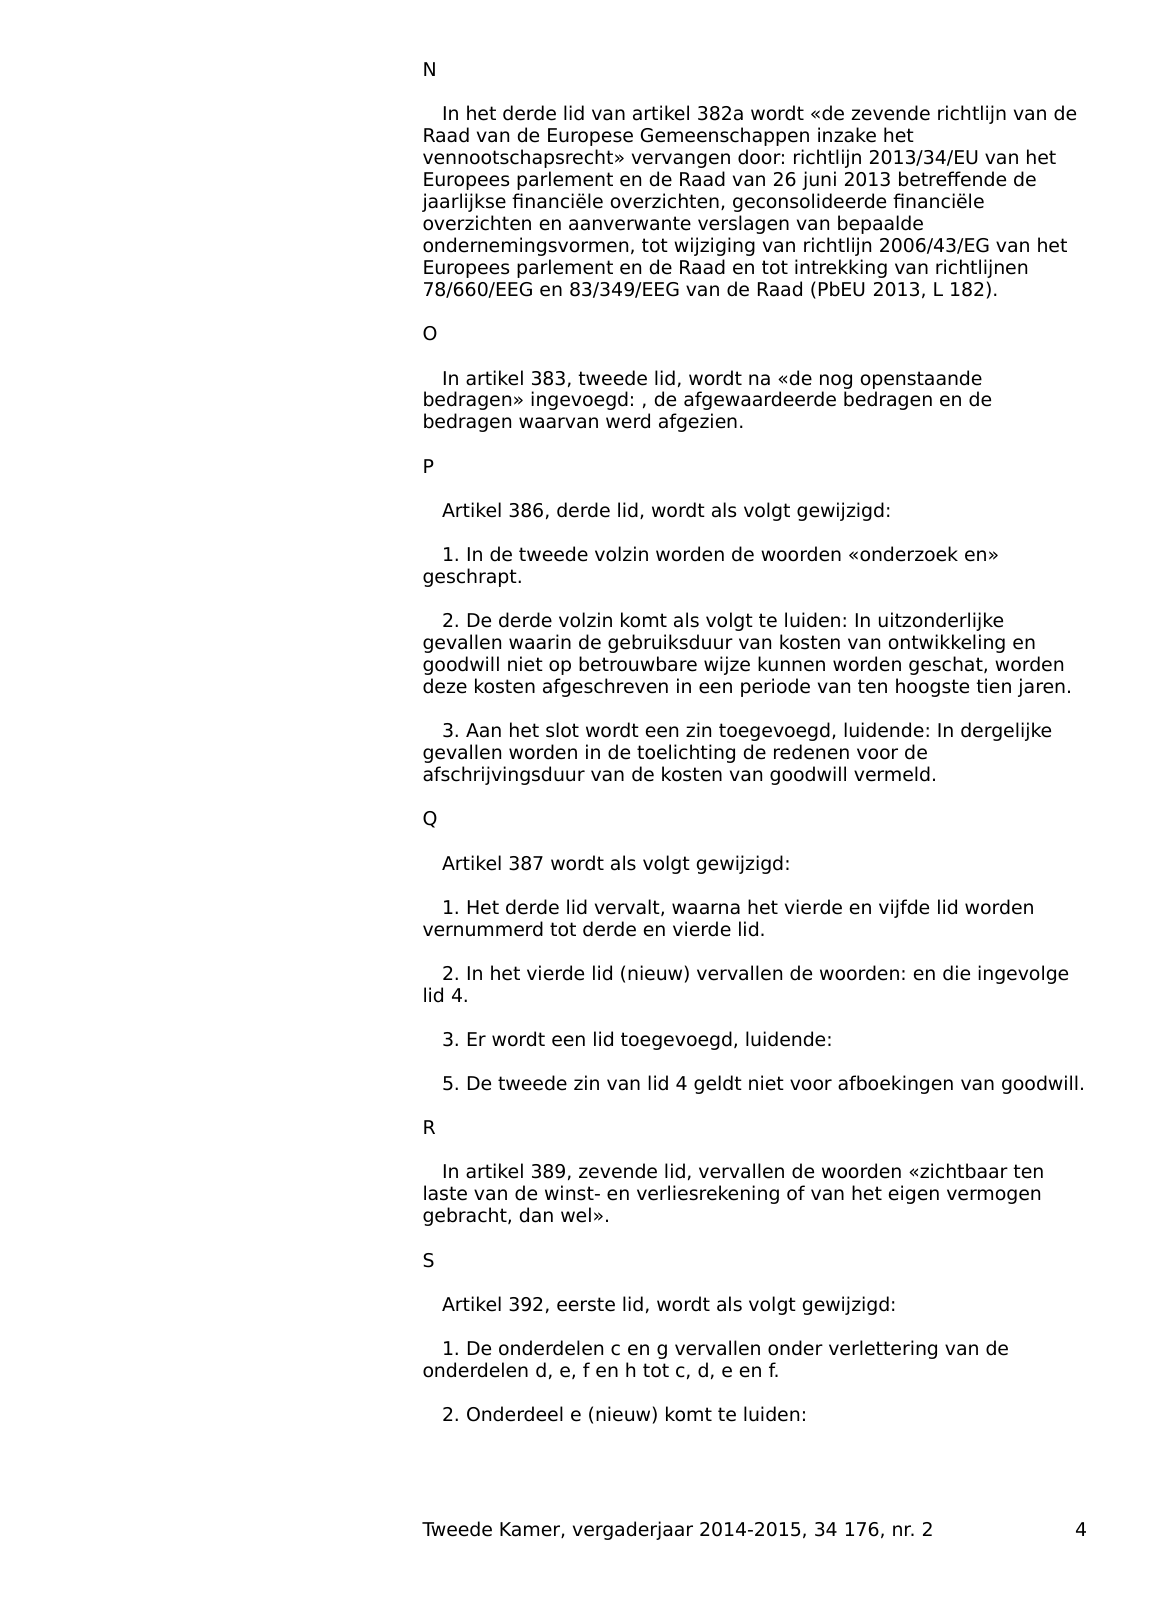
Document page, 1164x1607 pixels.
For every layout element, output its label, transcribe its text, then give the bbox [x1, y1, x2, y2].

text P [422, 456, 1087, 477]
text Q [422, 808, 1087, 830]
text 2. In het vierde lid (nieuw) vervallen de woorden: en die ingevolge lid 4. [422, 963, 1087, 1007]
text In artikel 389, zevende lid, vervallen de woorden «zichtbaar ten laste van de winst- en verliesrekening of van het eigen vermogen gebracht, dan wel». [422, 1161, 1087, 1227]
text 3. Aan het slot wordt een zin toegevoegd, luidende: In dergelijke gevallen worden in de toelichting de redenen voor de afschrijvingsduur van de kosten van goodwill vermeld. [422, 720, 1087, 786]
text Artikel 386, derde lid, wordt als volgt gewijzigd: [422, 500, 1087, 522]
text Artikel 392, eerste lid, wordt als volgt gewijzigd: [422, 1294, 1087, 1316]
text 2. De derde volzin komt als volgt te luiden: In uitzonderlijke gevallen waarin de gebruiksduur van kosten van ontwikkeling en goodwill niet op betrouwbare wijze kunnen worden geschat, worden deze kosten afgeschreven in een periode van ten hoogste tien jaren. [422, 610, 1087, 698]
text 3. Er wordt een lid toegevoegd, luidende: [422, 1029, 1087, 1051]
text 2. Onderdeel e (nieuw) komt te luiden: [422, 1404, 1087, 1426]
text Artikel 387 wordt als volgt gewijzigd: [422, 852, 1087, 874]
text N [422, 59, 1087, 81]
text 1. De onderdelen c en g vervallen onder verlettering van de onderdelen d, e, f en h tot c, d, e en f. [422, 1338, 1087, 1382]
text R [422, 1117, 1087, 1139]
text In het derde lid van artikel 382a wordt «de zevende richtlijn van de Raad van de Europese Gemeenschappen inzake het vennootschapsrecht» vervangen door: richtlijn 2013/34/EU van het Europees parlement en de Raad van 26 juni 2013 betreffende de jaarlijkse financiële overzichten, geconsolideerde financiële overzichten en aanverwante verslagen van bepaalde ondernemingsvormen, tot wijziging van richtlijn 2006/43/EG van het Europees parlement en de Raad en tot intrekking van richtlijnen 78/660/EEG en 83/349/EEG van de Raad (PbEU 2013, L 182). [422, 103, 1087, 301]
text S [422, 1249, 1087, 1271]
text 1. Het derde lid vervalt, waarna het vierde en vijfde lid worden vernummerd tot derde en vierde lid. [422, 897, 1087, 941]
text In artikel 383, tweede lid, wordt na «de nog openstaande bedragen» ingevoegd: , de afgewaardeerde bedragen en de bedragen waarvan werd afgezien. [422, 367, 1087, 433]
text 5. De tweede zin van lid 4 geldt niet voor afboekingen van goodwill. [422, 1073, 1087, 1095]
text 1. In de tweede volzin worden de woorden «onderzoek en» geschrapt. [422, 544, 1087, 588]
text O [422, 323, 1087, 345]
